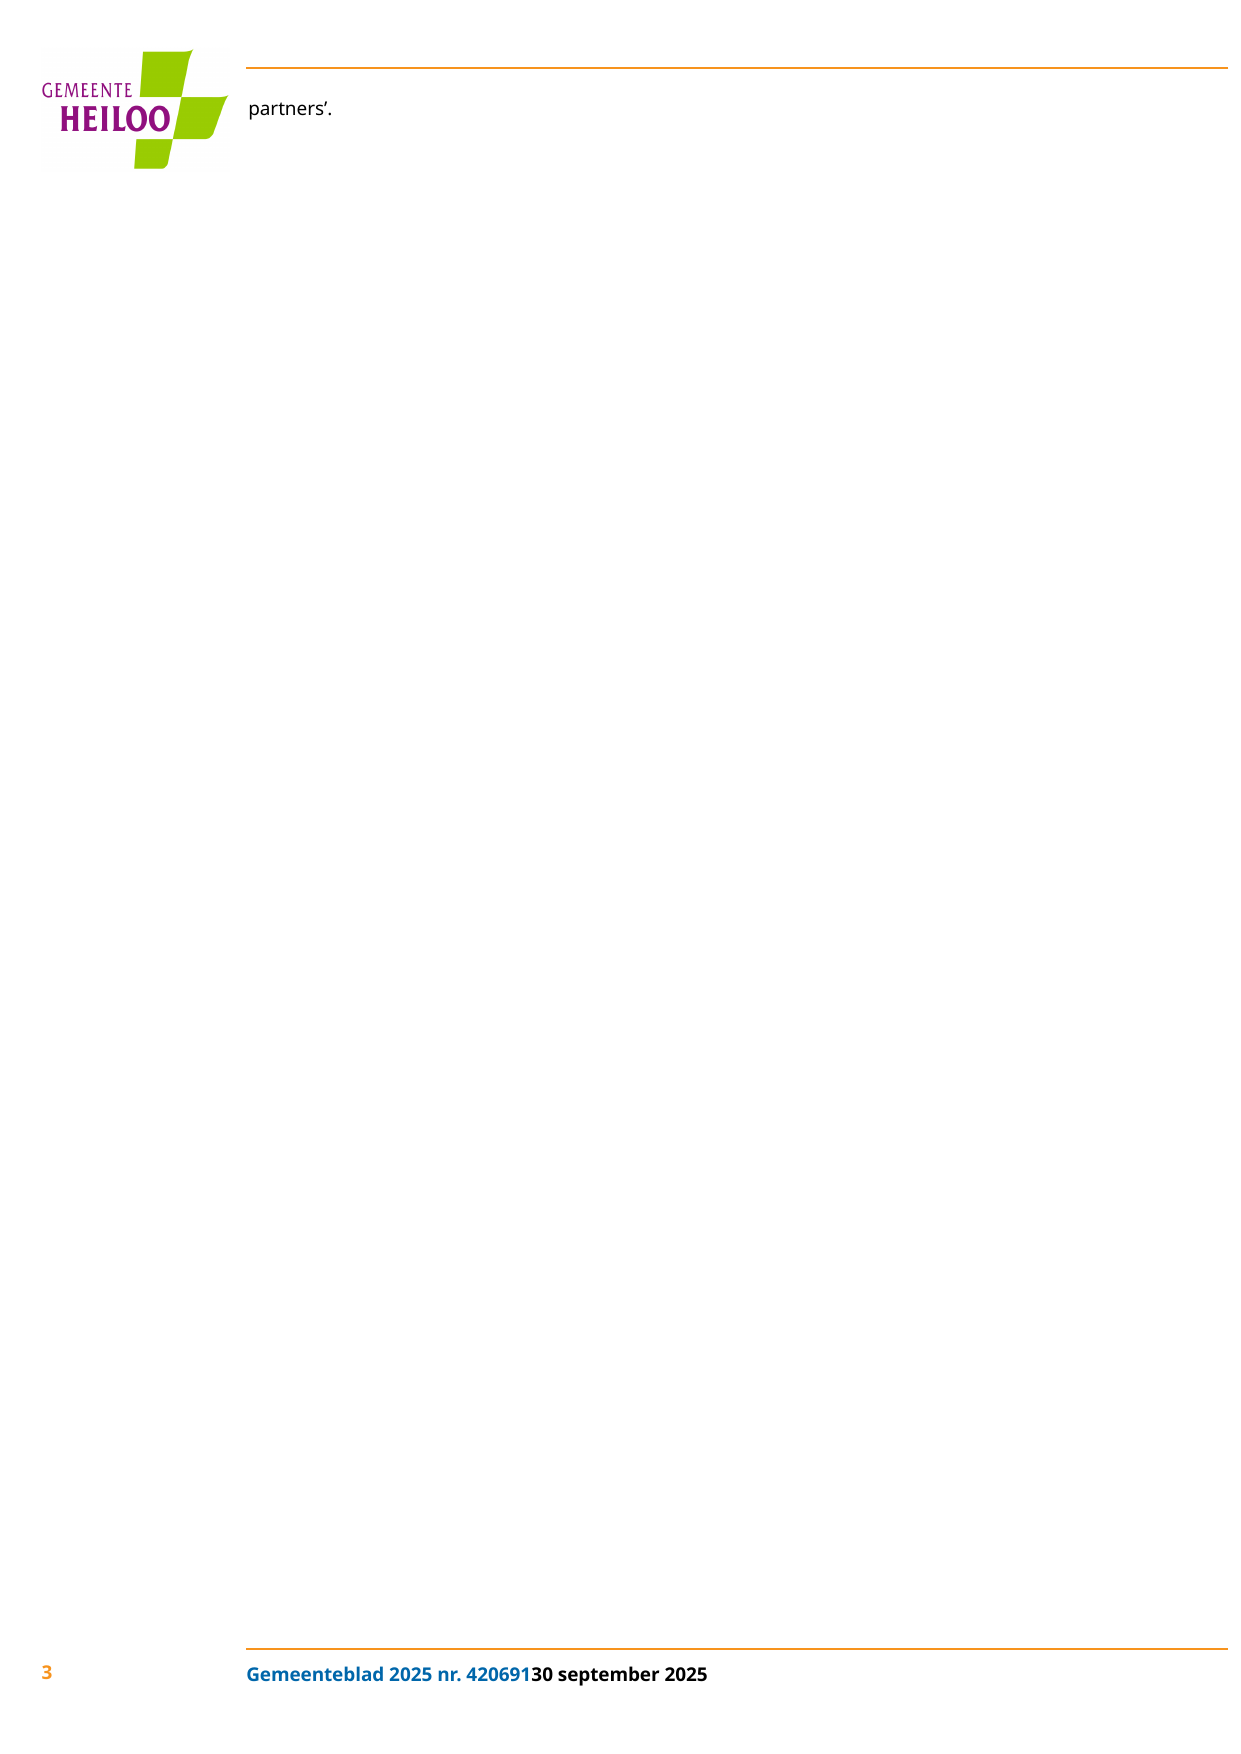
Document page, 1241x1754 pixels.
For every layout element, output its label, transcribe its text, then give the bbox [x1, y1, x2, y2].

text partners’. [248, 95, 1152, 121]
picture [41, 47, 231, 172]
